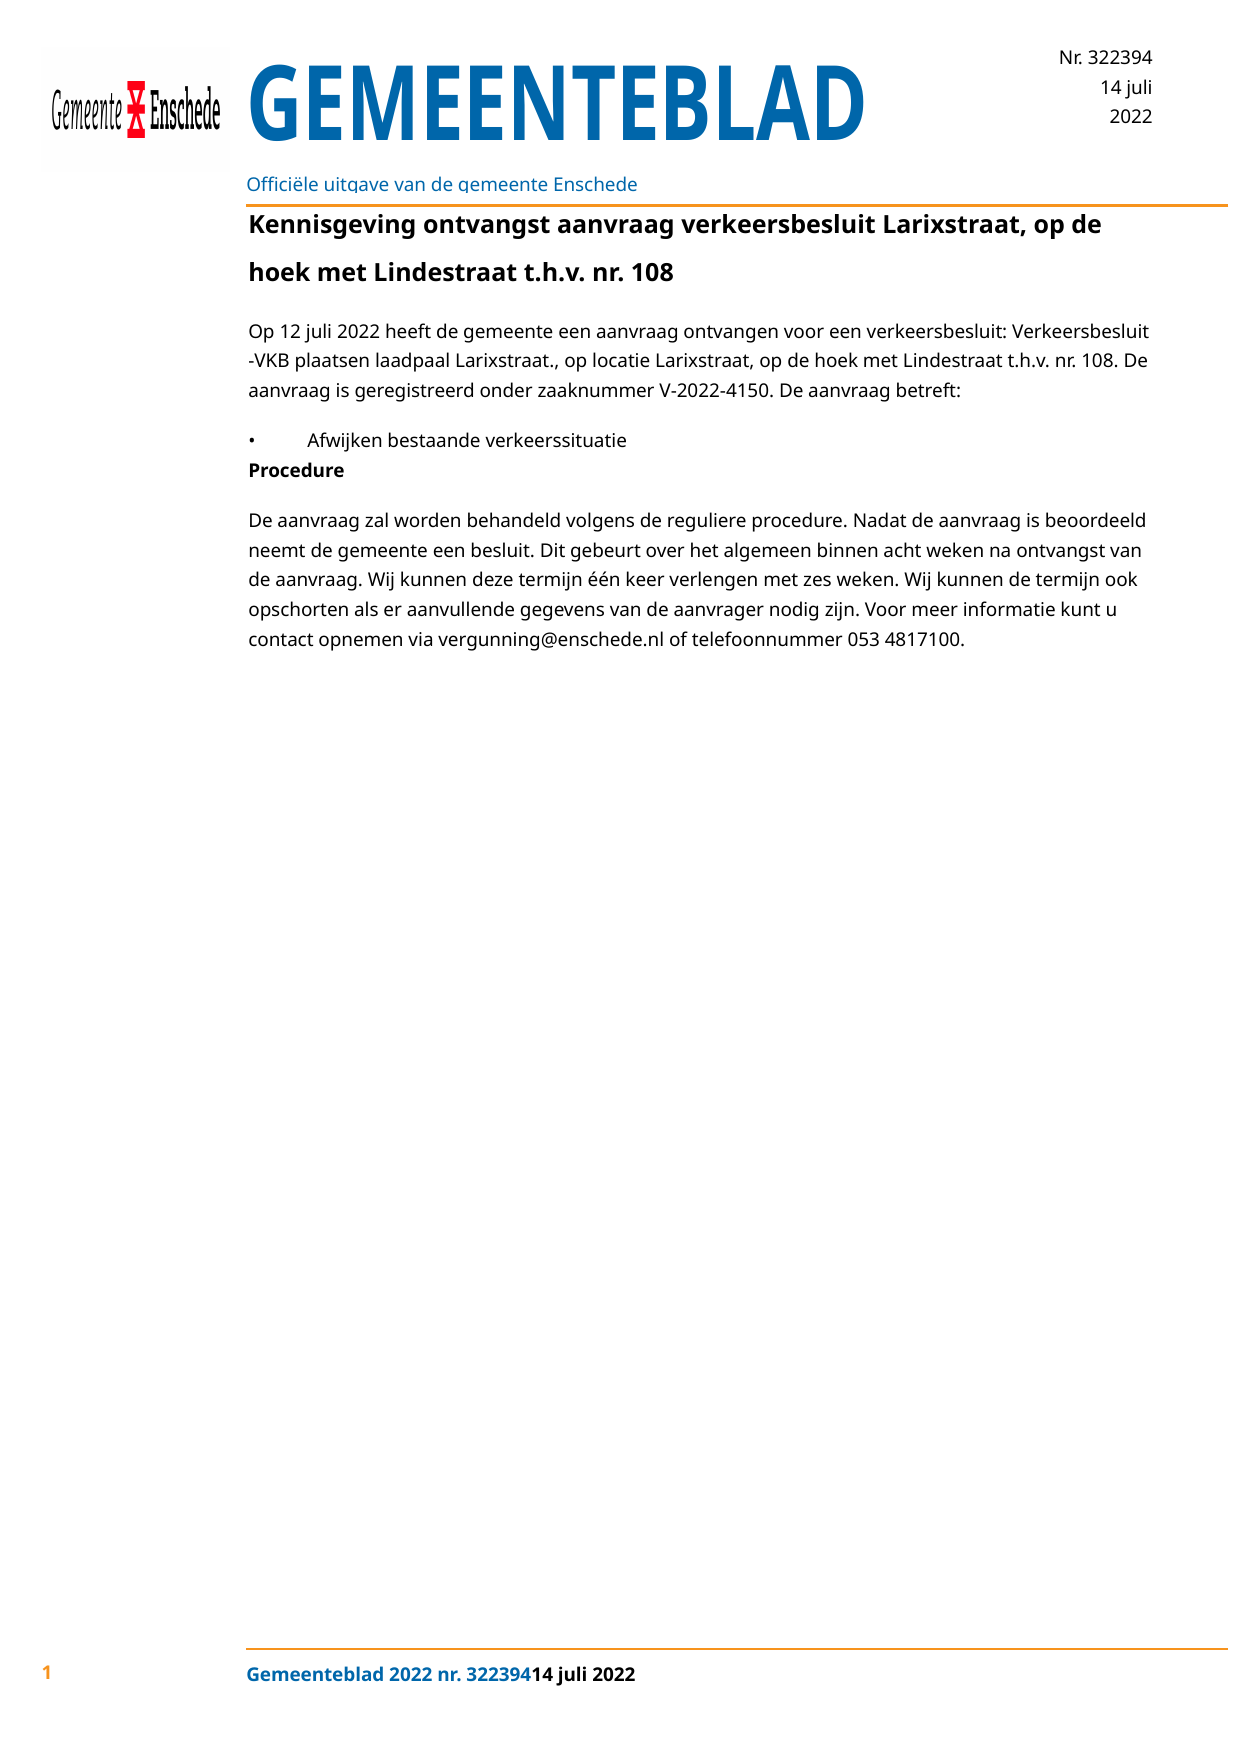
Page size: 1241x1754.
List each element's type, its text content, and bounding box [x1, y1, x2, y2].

picture [41, 47, 231, 172]
text Kennisgeving ontvangst aanvraag verkeersbesluit Larixstraat, op de hoek met Lindestraat t.h.v. nr. 108 [248, 207, 1152, 288]
text Op 12 juli 2022 heeft de gemeente een aanvraag ontvangen voor een verkeersbesluit: Verkeersbesluit -VKB plaatsen laadpaal Larixstraat., op locatie Larixstraat, op de hoek met Lindestraat t.h.v. nr. 108. De aanvraag is geregistreerd onder zaaknummer V-2022-4150. De aanvraag betreft: [248, 318, 1152, 403]
text Procedure [248, 457, 1152, 483]
list Afwijken bestaande verkeerssituatie [248, 427, 1152, 453]
text De aanvraag zal worden behandeld volgens de reguliere procedure. Nadat de aanvraag is beoordeeld neemt de gemeente een besluit. Dit gebeurt over het algemeen binnen acht weken na ontvangst van de aanvraag. Wij kunnen deze termijn één keer verlengen met zes weken. Wij kunnen de termijn ook opschorten als er aanvullende gegevens van de aanvrager nodig zijn. Voor meer informatie kunt u contact opnemen via vergunning@enschede.nl of telefoonnummer 053 4817100. [248, 507, 1152, 652]
